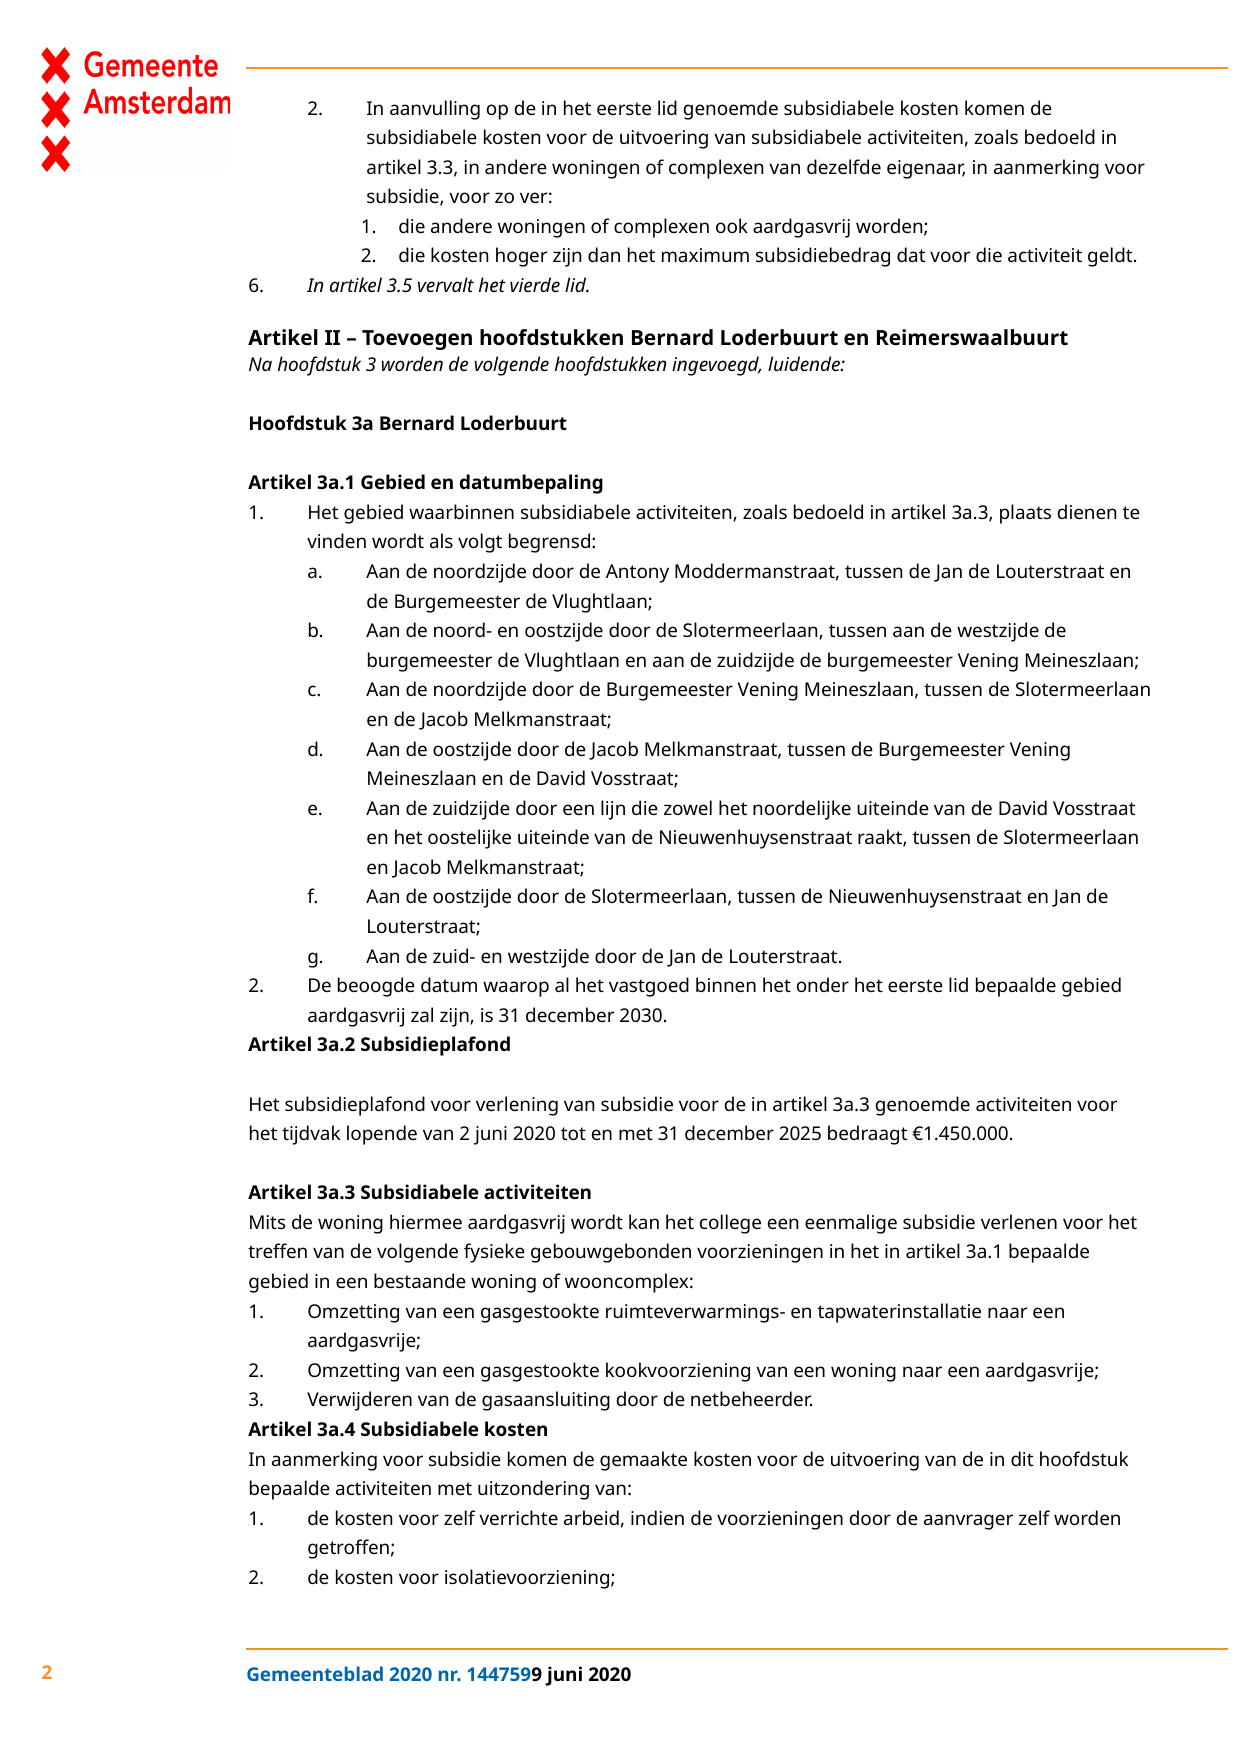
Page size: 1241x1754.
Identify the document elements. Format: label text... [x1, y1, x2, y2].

text Artikel 3a.3 Subsidiabele activiteiten [248, 1179, 1152, 1205]
list Aan de zuidzijde door een lijn die zowel het noordelijke uiteinde van de David Vosstraat en het oostelijke uiteinde van de Nieuwenhuysenstraat raakt, tussen de Slotermeerlaan en Jacob Melkmanstraat; [307, 795, 1152, 880]
list In artikel 3.5 vervalt het vierde lid. [248, 272, 1152, 298]
text In aanmerking voor subsidie komen de gemaakte kosten voor de uitvoering van de in dit hoofdstuk bepaalde activiteiten met uitzondering van: [248, 1446, 1152, 1501]
text Artikel 3a.4 Subsidiabele kosten [248, 1416, 1152, 1442]
list die kosten hoger zijn dan het maximum subsidiebedrag dat voor die activiteit geldt. [361, 243, 1152, 268]
list Aan de oostzijde door de Slotermeerlaan, tussen de Nieuwenhuysenstraat en Jan de Louterstraat; [307, 884, 1152, 939]
list Omzetting van een gasgestookte kookvoorziening van een woning naar een aardgasvrije; [248, 1357, 1152, 1383]
list de kosten voor isolatievoorziening; [248, 1564, 1152, 1590]
text Artikel 3a.1 Gebied en datumbepaling [248, 469, 1152, 495]
picture [41, 47, 231, 172]
text Na hoofdstuk 3 worden de volgende hoofdstukken ingevoegd, luidende: [248, 351, 1152, 377]
list Aan de noord- en oostzijde door de Slotermeerlaan, tussen aan de westzijde de burgemeester de Vlughtlaan en aan de zuidzijde de burgemeester Vening Meineszlaan; [307, 617, 1152, 673]
list In aanvulling op de in het eerste lid genoemde subsidiabele kosten komen de subsidiabele kosten voor de uitvoering van subsidiabele activiteiten, zoals bedoeld in artikel 3.3, in andere woningen of complexen van dezelfde eigenaar, in aanmerking voor subsidie, voor zo ver: [307, 95, 1152, 209]
list Aan de noordzijde door de Antony Moddermanstraat, tussen de Jan de Louterstraat en de Burgemeester de Vlughtlaan; [307, 558, 1152, 613]
text Artikel 3a.2 Subsidieplafond [248, 1032, 1152, 1057]
list Omzetting van een gasgestookte ruimteverwarmings- en tapwaterinstallatie naar een aardgasvrije; [248, 1298, 1152, 1353]
list Aan de noordzijde door de Burgemeester Vening Meineszlaan, tussen de Slotermeerlaan en de Jacob Melkmanstraat; [307, 677, 1152, 732]
list Aan de zuid- en westzijde door de Jan de Louterstraat. [307, 943, 1152, 968]
list Het gebied waarbinnen subsidiabele activiteiten, zoals bedoeld in artikel 3a.3, plaats dienen te vinden wordt als volgt begrensd: [248, 499, 1152, 554]
list Verwijderen van de gasaansluiting door de netbeheerder. [248, 1387, 1152, 1412]
text Het subsidieplafond voor verlening van subsidie voor de in artikel 3a.3 genoemde activiteiten voor het tijdvak lopende van 2 juni 2020 tot en met 31 december 2025 bedraagt €1.450.000. [248, 1091, 1152, 1146]
list de kosten voor zelf verrichte arbeid, indien de voorzieningen door de aanvrager zelf worden getroffen; [248, 1505, 1152, 1560]
text Hoofdstuk 3a Bernard Loderbuurt [248, 410, 1152, 436]
text Mits de woning hiermee aardgasvrij wordt kan het college een eenmalige subsidie verlenen voor het treffen van de volgende fysieke gebouwgebonden voorzieningen in het in artikel 3a.1 bepaalde gebied in een bestaande woning of wooncomplex: [248, 1209, 1152, 1294]
list De beoogde datum waarop al het vastgoed binnen het onder het eerste lid bepaalde gebied aardgasvrij zal zijn, is 31 december 2030. [248, 972, 1152, 1028]
text Artikel II – Toevoegen hoofdstukken Bernard Loderbuurt en Reimerswaalbuurt [248, 323, 1152, 351]
list Aan de oostzijde door de Jacob Melkmanstraat, tussen de Burgemeester Vening Meineszlaan en de David Vosstraat; [307, 736, 1152, 791]
list die andere woningen of complexen ook aardgasvrij worden; [361, 213, 1152, 239]
